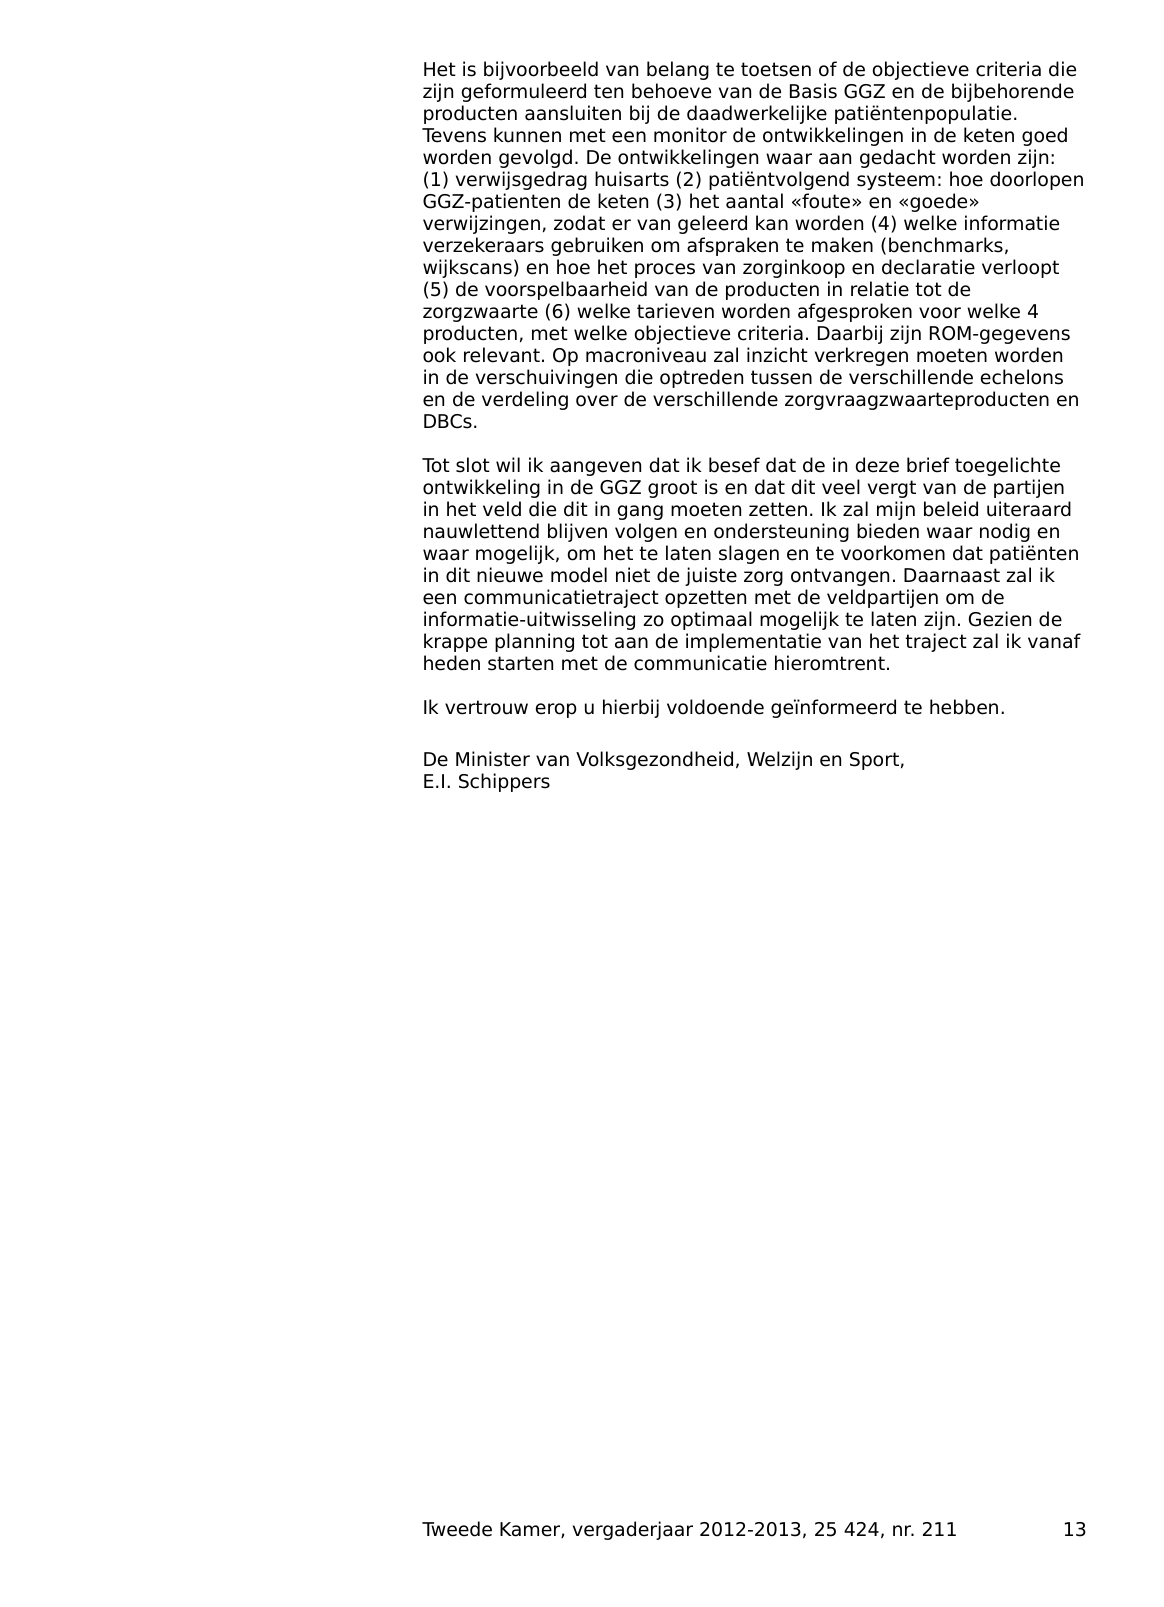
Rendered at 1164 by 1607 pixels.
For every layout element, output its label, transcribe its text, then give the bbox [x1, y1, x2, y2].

text Ik vertrouw erop u hierbij voldoende geïnformeerd te hebben. [422, 697, 1087, 719]
text Tot slot wil ik aangeven dat ik besef dat de in deze brief toegelichte ontwikkeling in de GGZ groot is en dat dit veel vergt van de partijen in het veld die dit in gang moeten zetten. Ik zal mijn beleid uiteraard nauwlettend blijven volgen en ondersteuning bieden waar nodig en waar mogelijk, om het te laten slagen en te voorkomen dat patiënten in dit nieuwe model niet de juiste zorg ontvangen. Daarnaast zal ik een communicatietraject opzetten met de veldpartijen om de informatie-uitwisseling zo optimaal mogelijk te laten zijn. Gezien de krappe planning tot aan de implementatie van het traject zal ik vanaf heden starten met de communicatie hieromtrent. [422, 455, 1087, 675]
text De Minister van Volksgezondheid, Welzijn en Sport, E.I. Schippers [422, 749, 1087, 793]
text Het is bijvoorbeeld van belang te toetsen of de objectieve criteria die zijn geformuleerd ten behoeve van de Basis GGZ en de bijbehorende producten aansluiten bij de daadwerkelijke patiëntenpopulatie. Tevens kunnen met een monitor de ontwikkelingen in de keten goed worden gevolgd. De ontwikkelingen waar aan gedacht worden zijn: (1) verwijsgedrag huisarts (2) patiëntvolgend systeem: hoe doorlopen GGZ-patienten de keten (3) het aantal «foute» en «goede» verwijzingen, zodat er van geleerd kan worden (4) welke informatie verzekeraars gebruiken om afspraken te maken (benchmarks, wijkscans) en hoe het proces van zorginkoop en declaratie verloopt (5) de voorspelbaarheid van de producten in relatie tot de zorgzwaarte (6) welke tarieven worden afgesproken voor welke 4 producten, met welke objectieve criteria. Daarbij zijn ROM-gegevens ook relevant. Op macroniveau zal inzicht verkregen moeten worden in de verschuivingen die optreden tussen de verschillende echelons en de verdeling over de verschillende zorgvraagzwaarteproducten en DBCs. [422, 59, 1087, 433]
